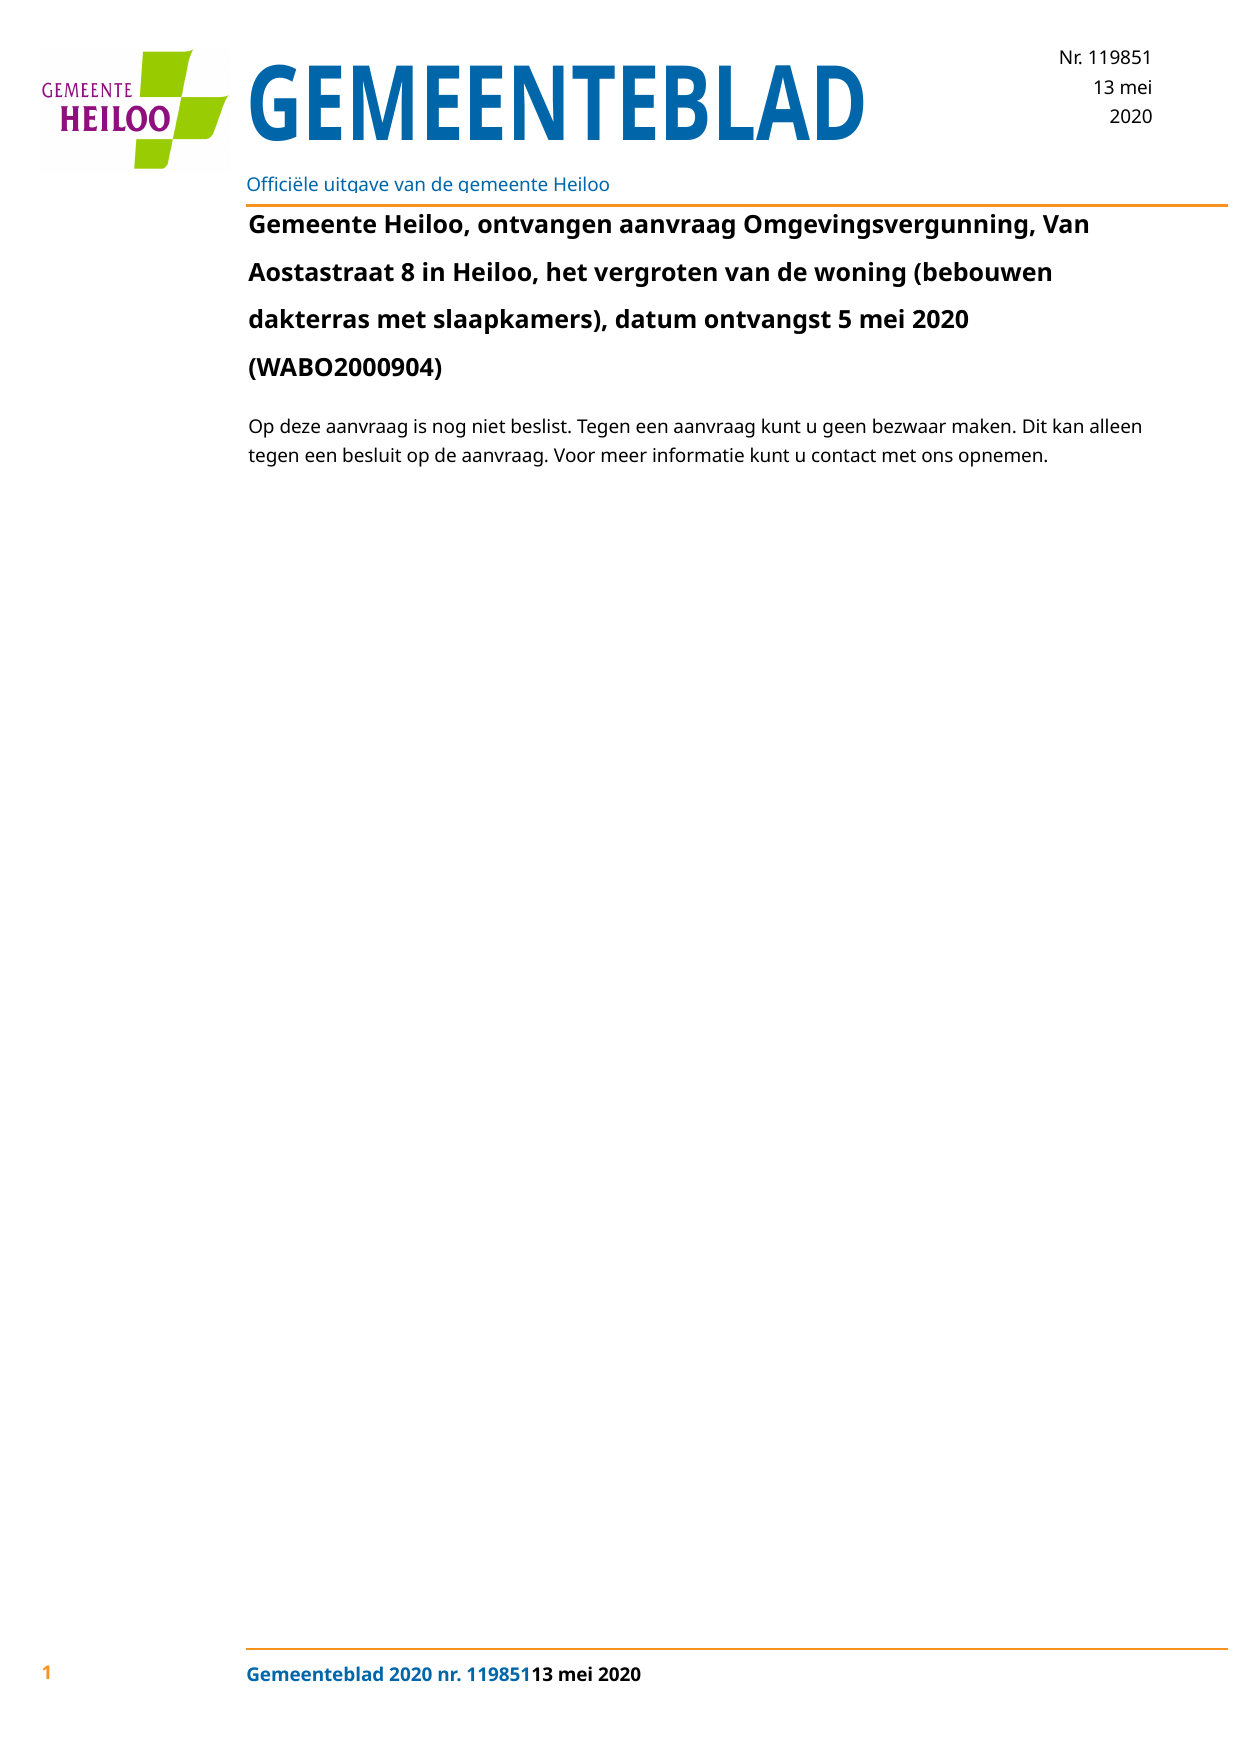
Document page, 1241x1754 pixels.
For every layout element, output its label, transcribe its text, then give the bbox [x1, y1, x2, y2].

text Op deze aanvraag is nog niet beslist. Tegen een aanvraag kunt u geen bezwaar maken. Dit kan alleen tegen een besluit op de aanvraag. Voor meer informatie kunt u contact met ons opnemen. [248, 413, 1152, 468]
text Gemeente Heiloo, ontvangen aanvraag Omgevingsvergunning, Van Aostastraat 8 in Heiloo, het vergroten van de woning (bebouwen dakterras met slaapkamers), datum ontvangst 5 mei 2020 (WABO2000904) [248, 207, 1152, 384]
picture [41, 47, 231, 172]
